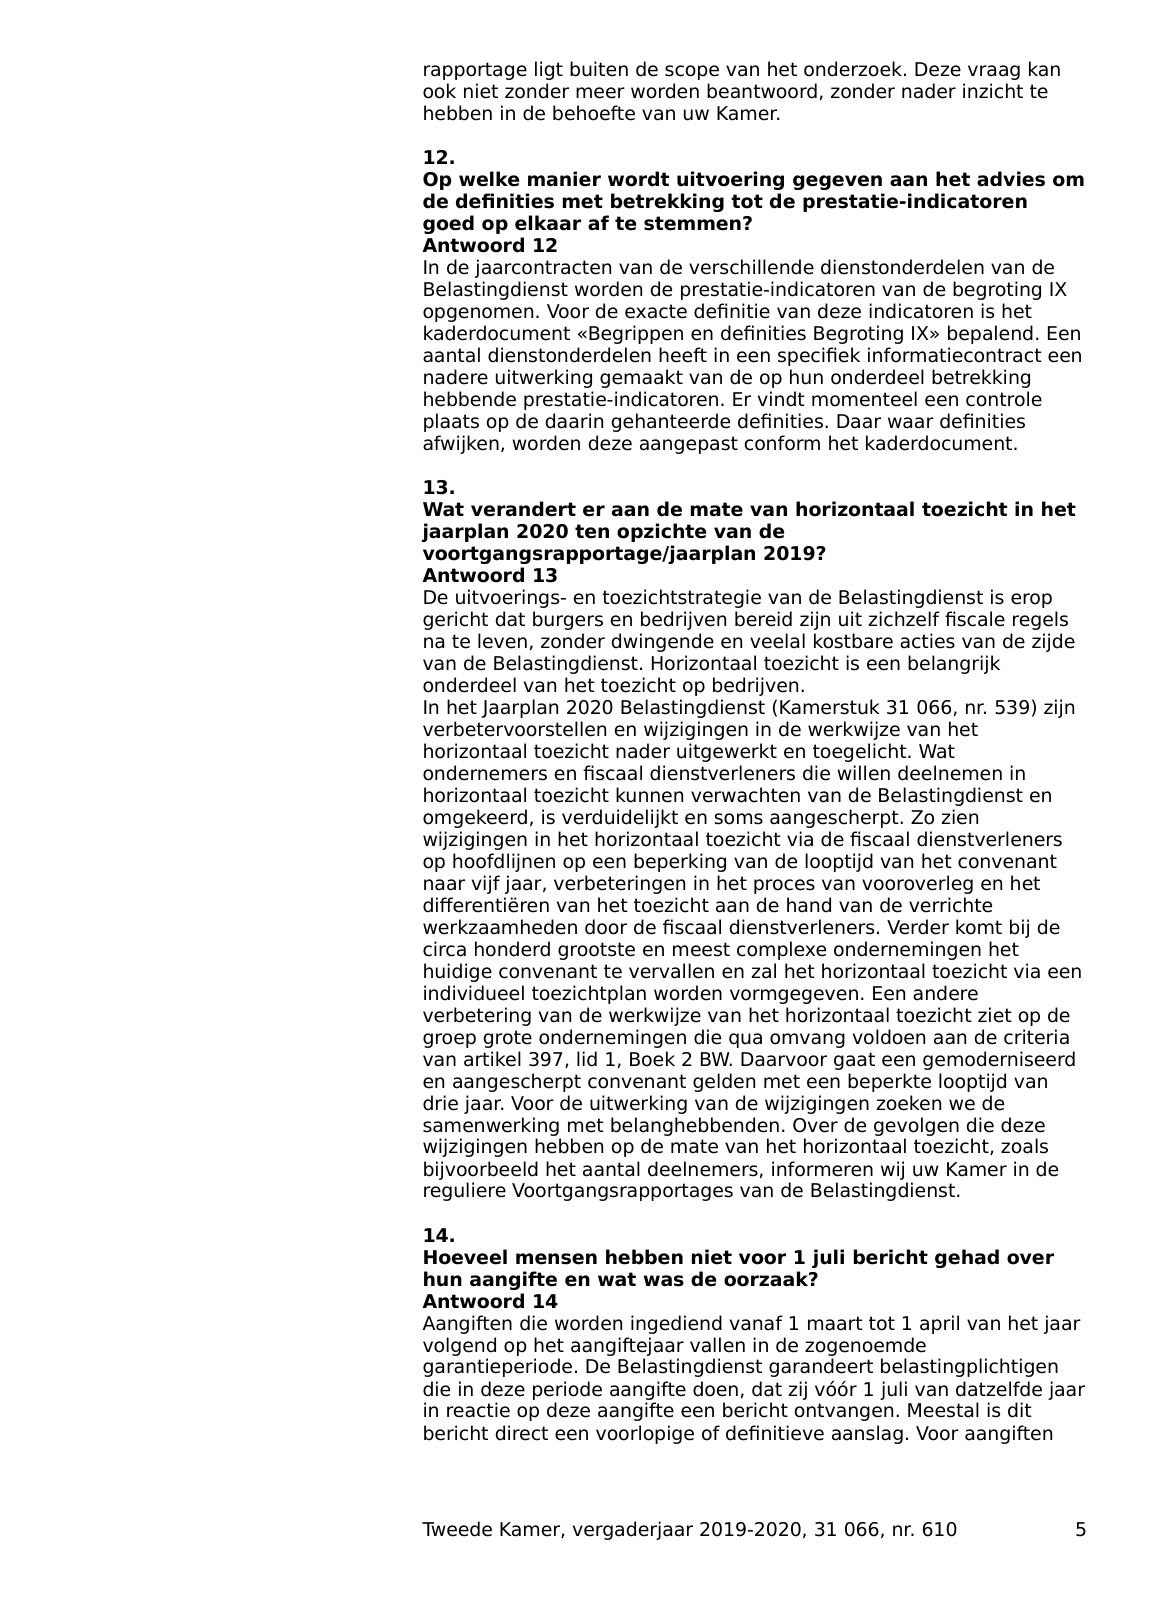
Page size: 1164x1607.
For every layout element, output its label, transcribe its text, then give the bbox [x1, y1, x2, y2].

text 14. [422, 1224, 1087, 1247]
text rapportage ligt buiten de scope van het onderzoek. Deze vraag kan ook niet zonder meer worden beantwoord, zonder nader inzicht te hebben in de behoefte van uw Kamer. [422, 59, 1087, 125]
text 12. [422, 147, 1087, 169]
text In het Jaarplan 2020 Belastingdienst (Kamerstuk 31 066, nr. 539) zijn verbetervoorstellen en wijzigingen in de werkwijze van het horizontaal toezicht nader uitgewerkt en toegelicht. Wat ondernemers en fiscaal dienstverleners die willen deelnemen in horizontaal toezicht kunnen verwachten van de Belastingdienst en omgekeerd, is verduidelijkt en soms aangescherpt. Zo zien wijzigingen in het horizontaal toezicht via de fiscaal dienstverleners op hoofdlijnen op een beperking van de looptijd van het convenant naar vijf jaar, verbeteringen in het proces van vooroverleg en het differentiëren van het toezicht aan de hand van de verrichte werkzaamheden door de fiscaal dienstverleners. Verder komt bij de circa honderd grootste en meest complexe ondernemingen het huidige convenant te vervallen en zal het horizontaal toezicht via een individueel toezichtplan worden vormgegeven. Een andere verbetering van de werkwijze van het horizontaal toezicht ziet op de groep grote ondernemingen die qua omvang voldoen aan de criteria van artikel 397, lid 1, Boek 2 BW. Daarvoor gaat een gemoderniseerd en aangescherpt convenant gelden met een beperkte looptijd van drie jaar. Voor de uitwerking van de wijzigingen zoeken we de samenwerking met belanghebbenden. Over de gevolgen die deze wijzigingen hebben op de mate van het horizontaal toezicht, zoals bijvoorbeeld het aantal deelnemers, informeren wij uw Kamer in de reguliere Voortgangsrapportages van de Belastingdienst. [422, 697, 1087, 1202]
text In de jaarcontracten van de verschillende dienstonderdelen van de Belastingdienst worden de prestatie-indicatoren van de begroting IX opgenomen. Voor de exacte definitie van deze indicatoren is het kaderdocument «Begrippen en definities Begroting IX» bepalend. Een aantal dienstonderdelen heeft in een specifiek informatiecontract een nadere uitwerking gemaakt van de op hun onderdeel betrekking hebbende prestatie-indicatoren. Er vindt momenteel een controle plaats op de daarin gehanteerde definities. Daar waar definities afwijken, worden deze aangepast conform het kaderdocument. [422, 257, 1087, 455]
text Op welke manier wordt uitvoering gegeven aan het advies om de definities met betrekking tot de prestatie-indicatoren goed op elkaar af te stemmen? [422, 169, 1087, 235]
text 13. [422, 477, 1087, 499]
text Wat verandert er aan de mate van horizontaal toezicht in het jaarplan 2020 ten opzichte van de voortgangsrapportage/jaarplan 2019? [422, 499, 1087, 565]
text De uitvoerings- en toezichtstrategie van de Belastingdienst is erop gericht dat burgers en bedrijven bereid zijn uit zichzelf fiscale regels na te leven, zonder dwingende en veelal kostbare acties van de zijde van de Belastingdienst. Horizontaal toezicht is een belangrijk onderdeel van het toezicht op bedrijven. [422, 587, 1087, 697]
text Aangiften die worden ingediend vanaf 1 maart tot 1 april van het jaar volgend op het aangiftejaar vallen in de zogenoemde garantieperiode. De Belastingdienst garandeert belastingplichtigen die in deze periode aangifte doen, dat zij vóór 1 juli van datzelfde jaar in reactie op deze aangifte een bericht ontvangen. Meestal is dit bericht direct een voorlopige of definitieve aanslag. Voor aangiften [422, 1312, 1087, 1444]
text Hoeveel mensen hebben niet voor 1 juli bericht gehad over hun aangifte en wat was de oorzaak? [422, 1247, 1087, 1291]
text Antwoord 12 [422, 235, 1087, 257]
text Antwoord 13 [422, 565, 1087, 587]
text Antwoord 14 [422, 1291, 1087, 1312]
